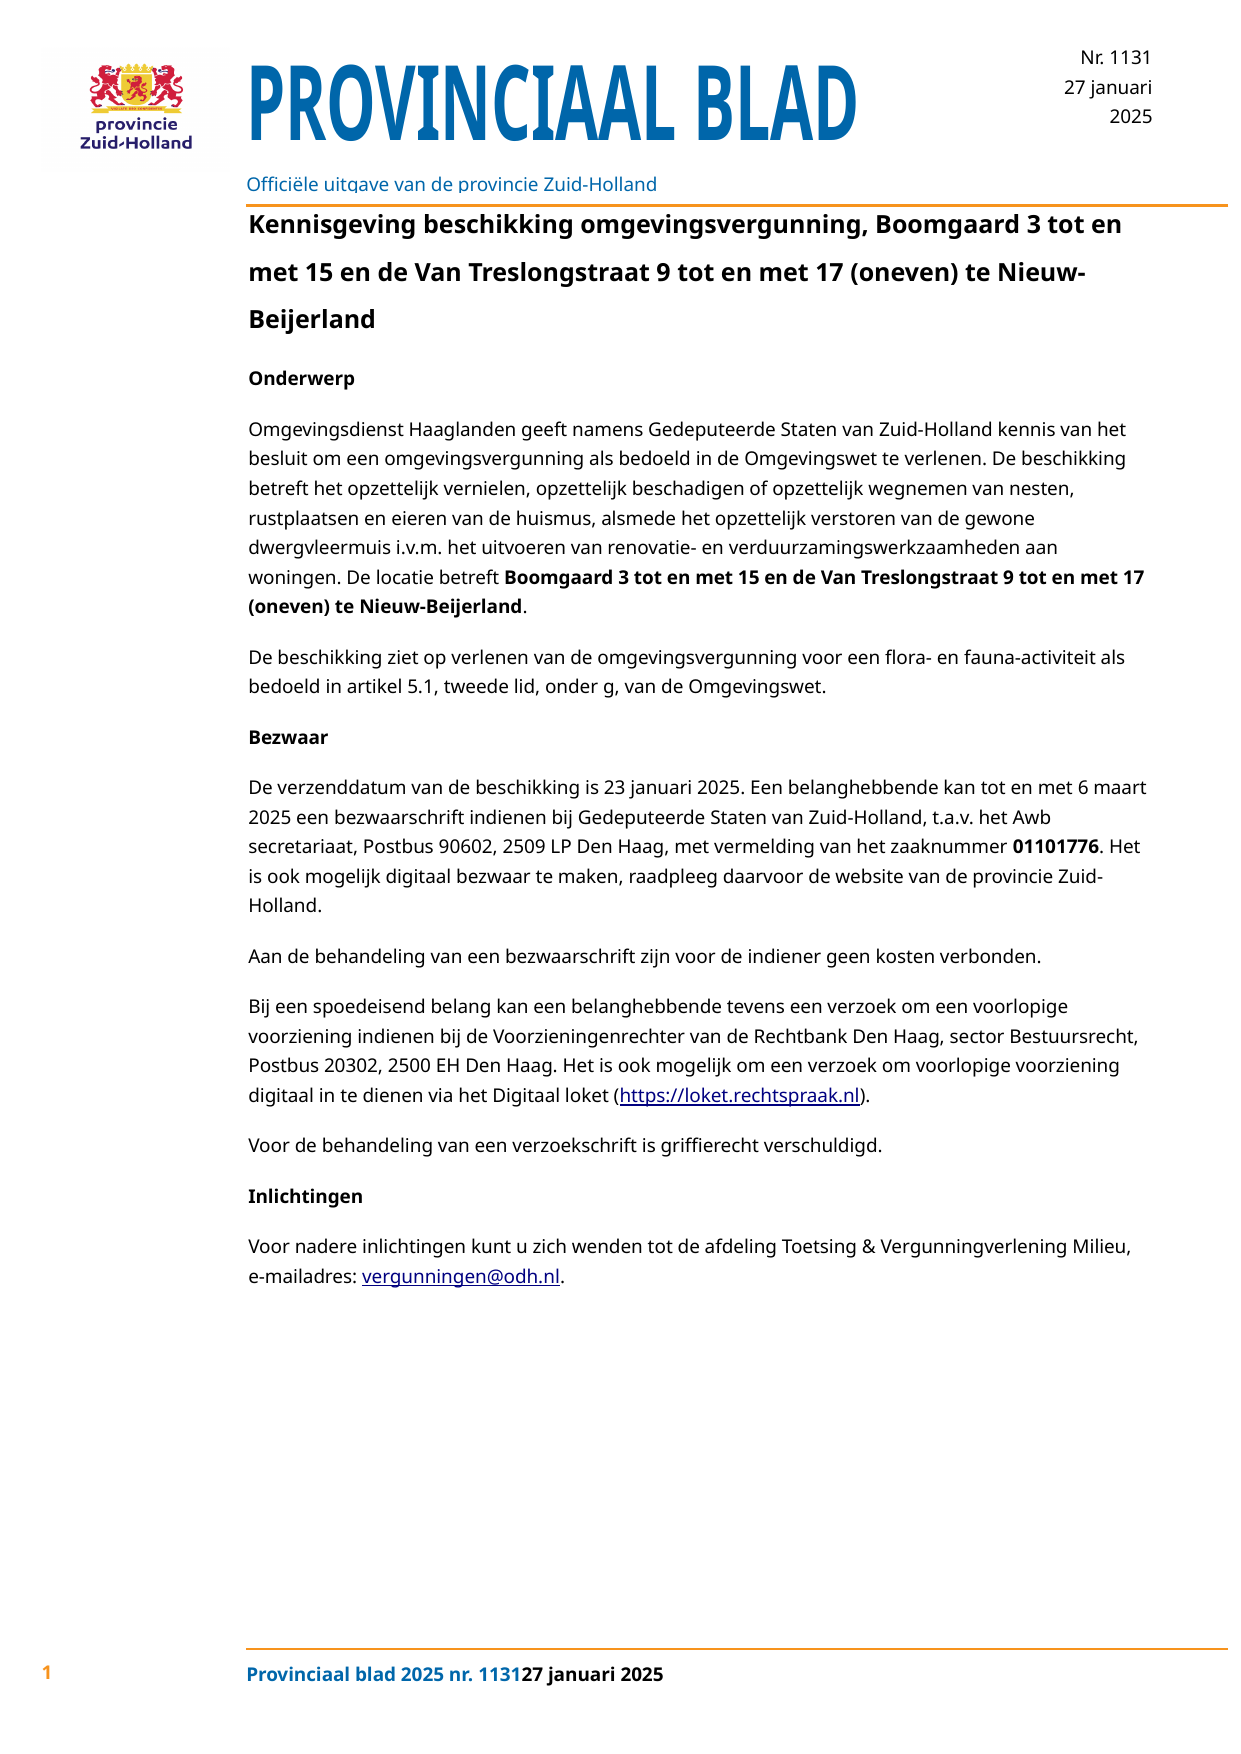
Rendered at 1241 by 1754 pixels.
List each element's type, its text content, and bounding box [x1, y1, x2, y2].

picture [41, 47, 231, 172]
text De verzenddatum van de beschikking is 23 januari 2025. Een belanghebbende kan tot en met 6 maart 2025 een bezwaarschrift indienen bij Gedeputeerde Staten van Zuid-Holland, t.a.v. het Awb secretariaat, Postbus 90602, 2509 LP Den Haag, met vermelding van het zaaknummer 01101776. Het is ook mogelijk digitaal bezwaar te maken, raadpleeg daarvoor de website van de provincie Zuid-Holland. [248, 774, 1152, 918]
text Kennisgeving beschikking omgevingsvergunning, Boomgaard 3 tot en met 15 en de Van Treslongstraat 9 tot en met 17 (oneven) te Nieuw-Beijerland [248, 207, 1152, 336]
text Inlichtingen [248, 1183, 1152, 1209]
text Bezwaar [248, 724, 1152, 749]
text Bij een spoedeisend belang kan een belanghebbende tevens een verzoek om een voorlopige voorziening indienen bij de Voorzieningenrechter van de Rechtbank Den Haag, sector Bestuursrecht, Postbus 20302, 2500 EH Den Haag. Het is ook mogelijk om een verzoek om voorlopige voorziening digitaal in te dienen via het Digitaal loket (https://loket.rechtspraak.nl). [248, 993, 1152, 1108]
text Omgevingsdienst Haaglanden geeft namens Gedeputeerde Staten van Zuid-Holland kennis van het besluit om een omgevingsvergunning als bedoeld in de Omgevingswet te verlenen. De beschikking betreft het opzettelijk vernielen, opzettelijk beschadigen of opzettelijk wegnemen van nesten, rustplaatsen en eieren van de huismus, alsmede het opzettelijk verstoren van de gewone dwergvleermuis i.v.m. het uitvoeren van renovatie- en verduurzamingswerkzaamheden aan woningen. De locatie betreft Boomgaard 3 tot en met 15 en de Van Treslongstraat 9 tot en met 17 (oneven) te Nieuw-Beijerland. [248, 416, 1152, 619]
text De beschikking ziet op verlenen van de omgevingsvergunning voor een flora- en fauna-activiteit als bedoeld in artikel 5.1, tweede lid, onder g, van de Omgevingswet. [248, 644, 1152, 699]
text Voor de behandeling van een verzoekschrift is griffierecht verschuldigd. [248, 1133, 1152, 1158]
text Aan de behandeling van een bezwaarschrift zijn voor de indiener geen kosten verbonden. [248, 943, 1152, 969]
text Voor nadere inlichtingen kunt u zich wenden tot de afdeling Toetsing & Vergunningverlening Milieu, e-mailadres: vergunningen@odh.nl. [248, 1233, 1152, 1289]
text Onderwerp [248, 366, 1152, 391]
